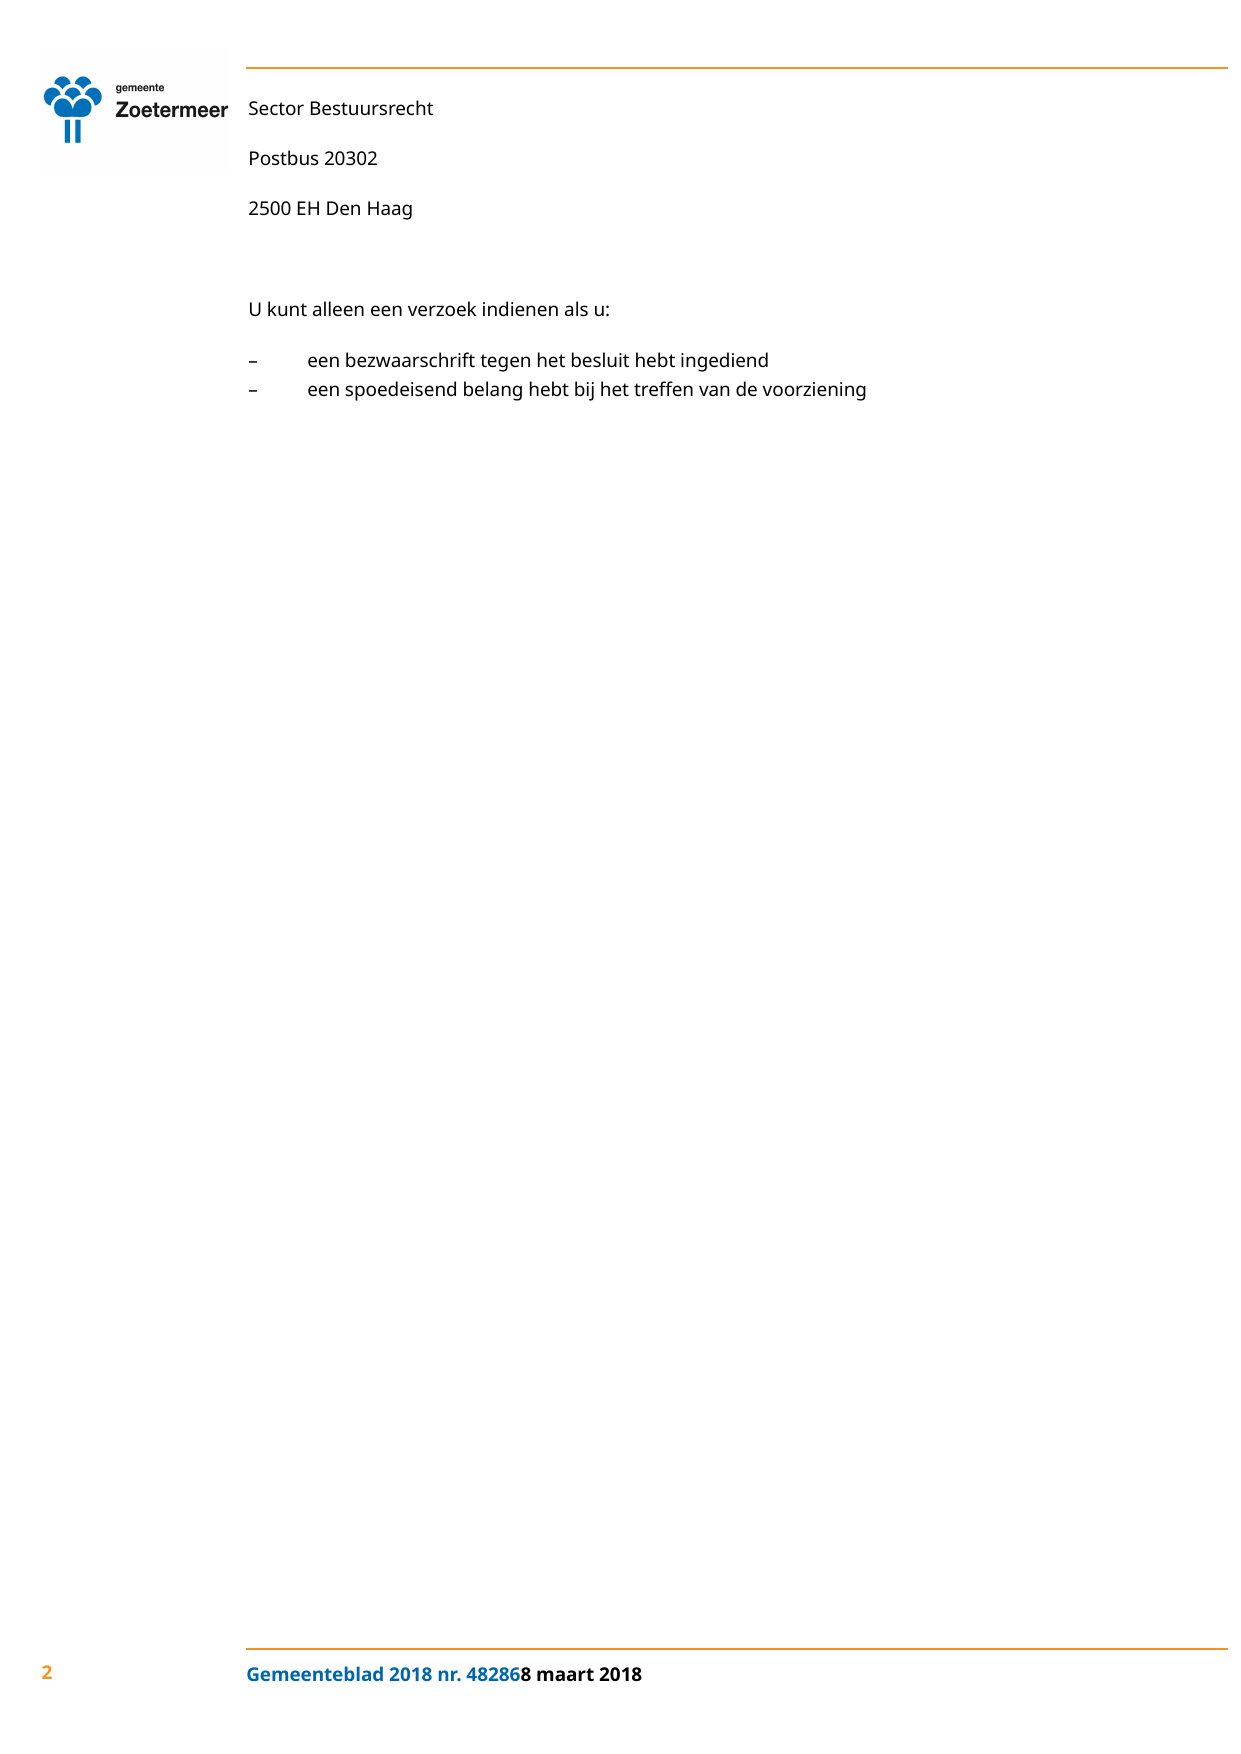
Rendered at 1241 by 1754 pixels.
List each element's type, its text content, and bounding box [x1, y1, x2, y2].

list een bezwaarschrift tegen het besluit hebt ingediend [248, 347, 1152, 373]
text Postbus 20302 [248, 145, 1152, 171]
text 2500 EH Den Haag [248, 196, 1152, 221]
text U kunt alleen een verzoek indienen als u: [248, 296, 1152, 322]
picture [41, 47, 231, 172]
text Sector Bestuursrecht [248, 95, 1152, 121]
list een spoedeisend belang hebt bij het treffen van de voorziening [248, 376, 1152, 402]
